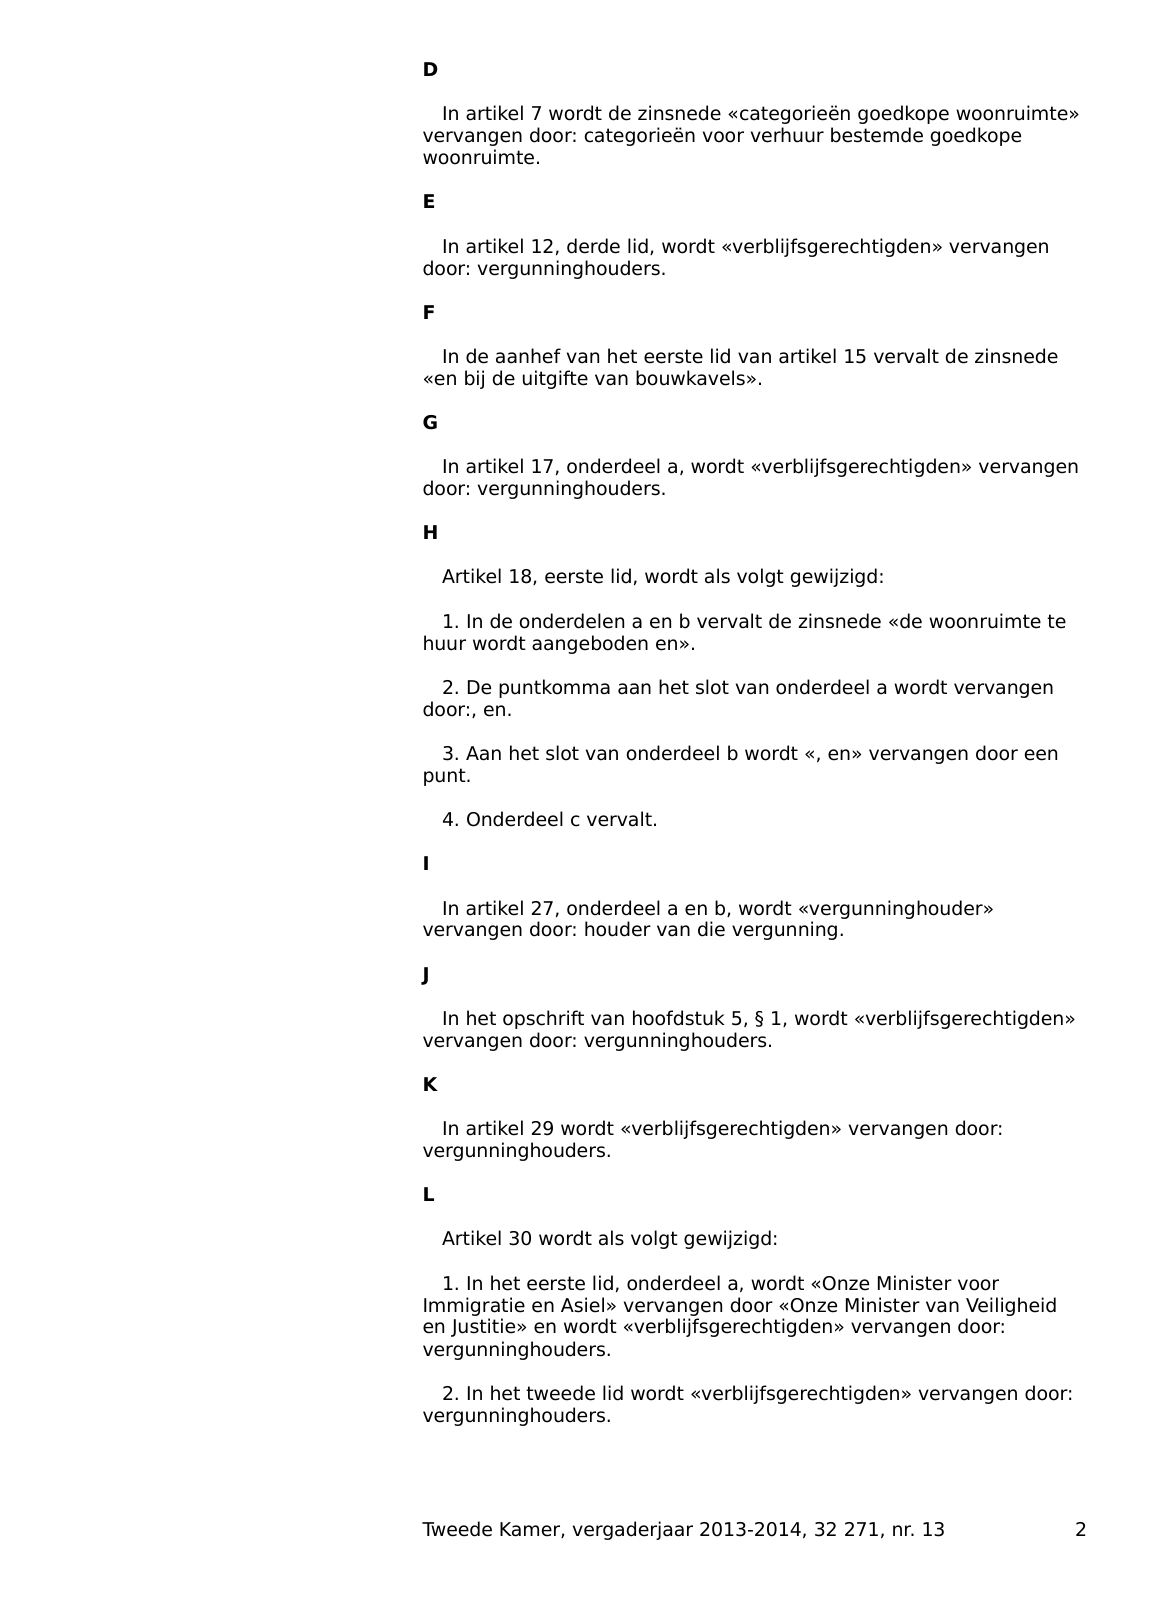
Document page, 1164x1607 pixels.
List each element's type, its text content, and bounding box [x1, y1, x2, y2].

text In artikel 7 wordt de zinsnede «categorieën goedkope woonruimte» vervangen door: categorieën voor verhuur bestemde goedkope woonruimte. [422, 103, 1087, 169]
subtitle D [422, 59, 1087, 81]
text In artikel 12, derde lid, wordt «verblijfsgerechtigden» vervangen door: vergunninghouders. [422, 236, 1087, 279]
text In artikel 17, onderdeel a, wordt «verblijfsgerechtigden» vervangen door: vergunninghouders. [422, 456, 1087, 500]
subtitle H [422, 522, 1087, 544]
text 2. De puntkomma aan het slot van onderdeel a wordt vervangen door:, en. [422, 677, 1087, 721]
subtitle E [422, 191, 1087, 213]
subtitle I [422, 853, 1087, 875]
text 1. In het eerste lid, onderdeel a, wordt «Onze Minister voor Immigratie en Asiel» vervangen door «Onze Minister van Veiligheid en Justitie» en wordt «verblijfsgerechtigden» vervangen door: vergunninghouders. [422, 1272, 1087, 1360]
text 4. Onderdeel c vervalt. [422, 809, 1087, 831]
text In artikel 27, onderdeel a en b, wordt «vergunninghouder» vervangen door: houder van die vergunning. [422, 897, 1087, 941]
subtitle K [422, 1074, 1087, 1096]
text In de aanhef van het eerste lid van artikel 15 vervalt de zinsnede «en bij de uitgifte van bouwkavels». [422, 346, 1087, 390]
text 1. In de onderdelen a en b vervalt de zinsnede «de woonruimte te huur wordt aangeboden en». [422, 611, 1087, 654]
subtitle J [422, 963, 1087, 986]
text 2. In het tweede lid wordt «verblijfsgerechtigden» vervangen door: vergunninghouders. [422, 1383, 1087, 1427]
text Artikel 30 wordt als volgt gewijzigd: [422, 1228, 1087, 1250]
subtitle G [422, 412, 1087, 434]
subtitle L [422, 1184, 1087, 1206]
text Artikel 18, eerste lid, wordt als volgt gewijzigd: [422, 566, 1087, 588]
text 3. Aan het slot van onderdeel b wordt «, en» vervangen door een punt. [422, 743, 1087, 787]
text In het opschrift van hoofdstuk 5, § 1, wordt «verblijfsgerechtigden» vervangen door: vergunninghouders. [422, 1008, 1087, 1052]
text In artikel 29 wordt «verblijfsgerechtigden» vervangen door: vergunninghouders. [422, 1118, 1087, 1162]
subtitle F [422, 302, 1087, 324]
